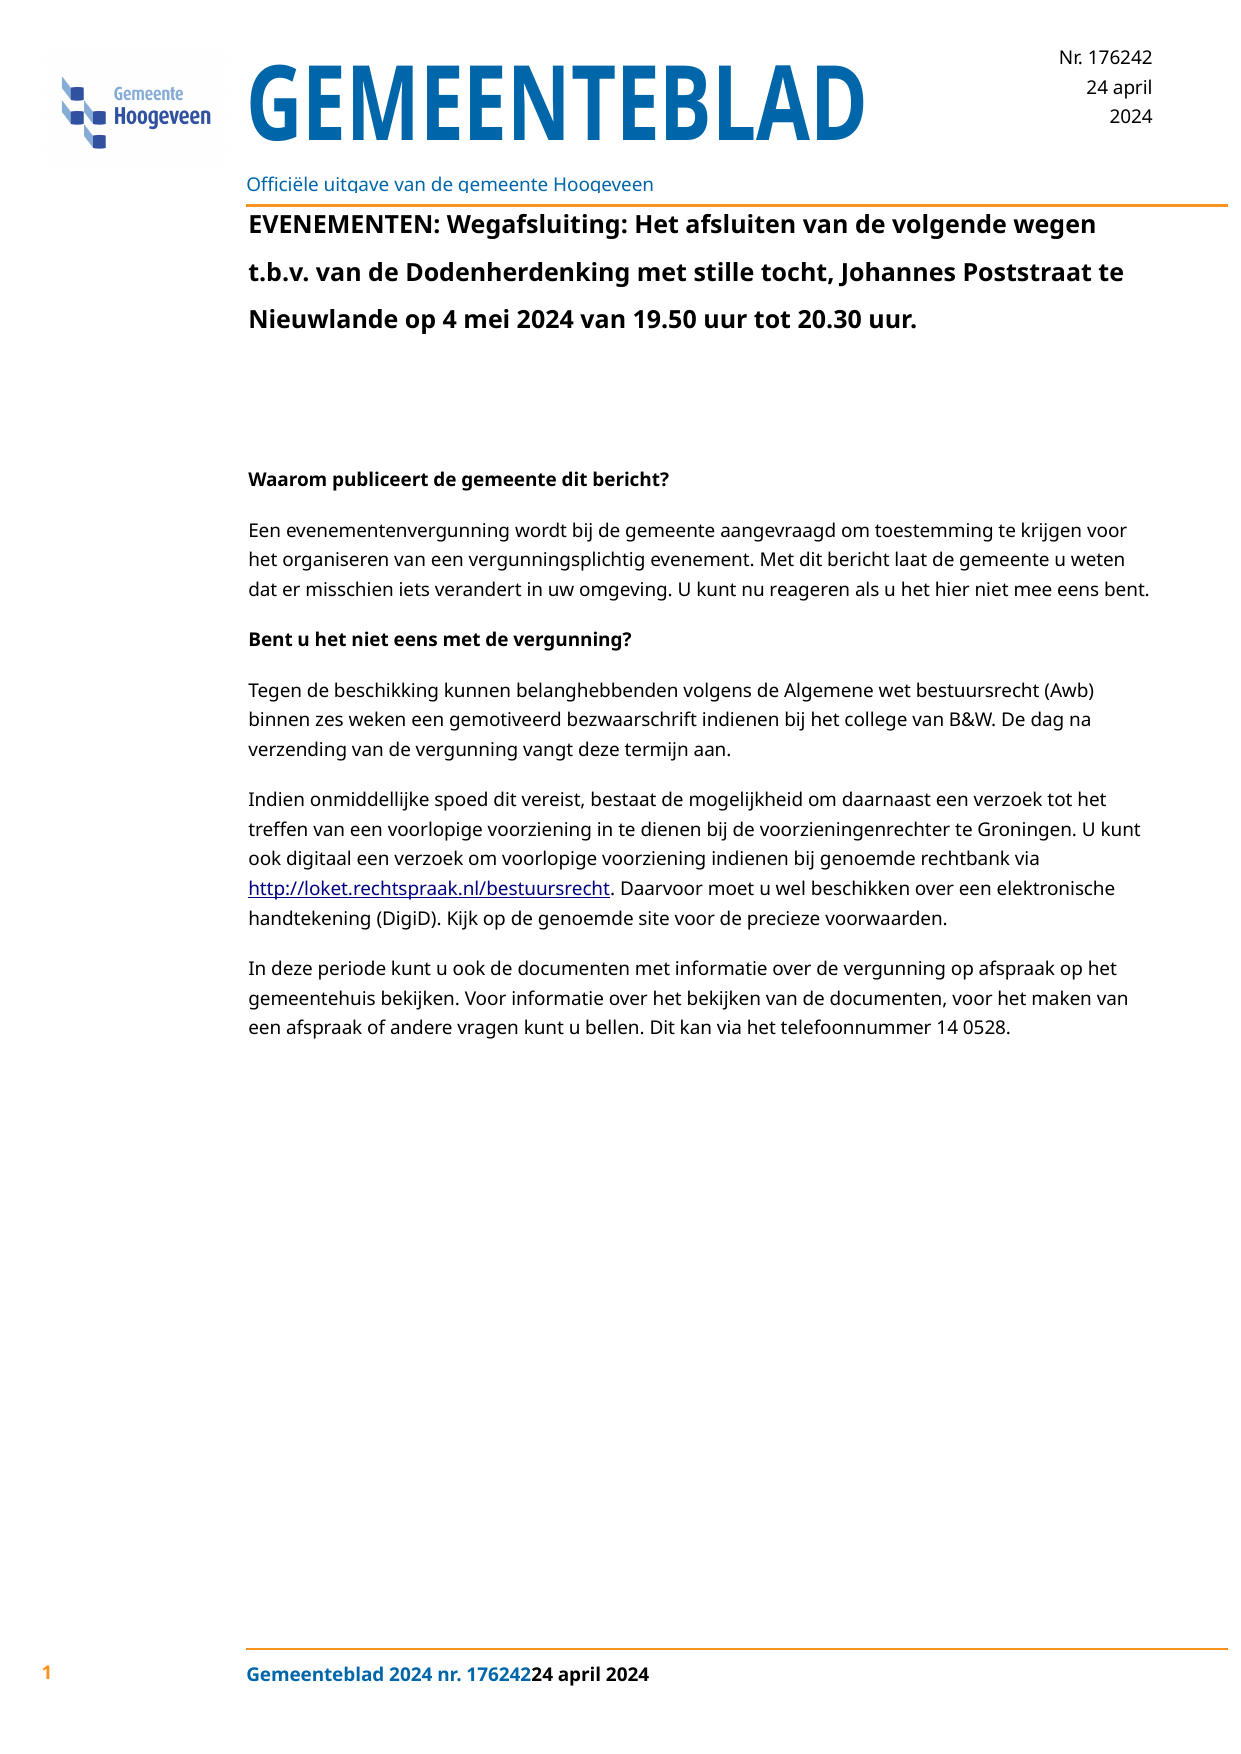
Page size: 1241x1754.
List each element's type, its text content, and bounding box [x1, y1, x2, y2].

text Een evenementenvergunning wordt bij de gemeente aangevraagd om toestemming te krijgen voor het organiseren van een vergunningsplichtig evenement. Met dit bericht laat de gemeente u weten dat er misschien iets verandert in uw omgeving. U kunt nu reageren als u het hier niet mee eens bent. [248, 517, 1152, 602]
text Waarom publiceert de gemeente dit bericht? [248, 466, 1152, 492]
text Tegen de beschikking kunnen belanghebbenden volgens de Algemene wet bestuursrecht (Awb) binnen zes weken een gemotiveerd bezwaarschrift indienen bij het college van B&W. De dag na verzending van de vergunning vangt deze termijn aan. [248, 677, 1152, 762]
text EVENEMENTEN: Wegafsluiting: Het afsluiten van de volgende wegen t.b.v. van de Dodenherdenking met stille tocht, Johannes Poststraat te Nieuwlande op 4 mei 2024 van 19.50 uur tot 20.30 uur. [248, 207, 1152, 336]
text Indien onmiddellijke spoed dit vereist, bestaat de mogelijkheid om daarnaast een verzoek tot het treffen van een voorlopige voorziening in te dienen bij de voorzieningenrechter te Groningen. U kunt ook digitaal een verzoek om voorlopige voorziening indienen bij genoemde rechtbank via http://loket.rechtspraak.nl/bestuursrecht. Daarvoor moet u wel beschikken over een elektronische handtekening (DigiD). Kijk op de genoemde site voor de precieze voorwaarden. [248, 786, 1152, 930]
text In deze periode kunt u ook de documenten met informatie over de vergunning op afspraak op het gemeentehuis bekijken. Voor informatie over het bekijken van de documenten, voor het maken van een afspraak of andere vragen kunt u bellen. Dit kan via het telefoonnummer 14 0528. [248, 955, 1152, 1040]
picture [41, 47, 231, 172]
text Bent u het niet eens met de vergunning? [248, 626, 1152, 652]
